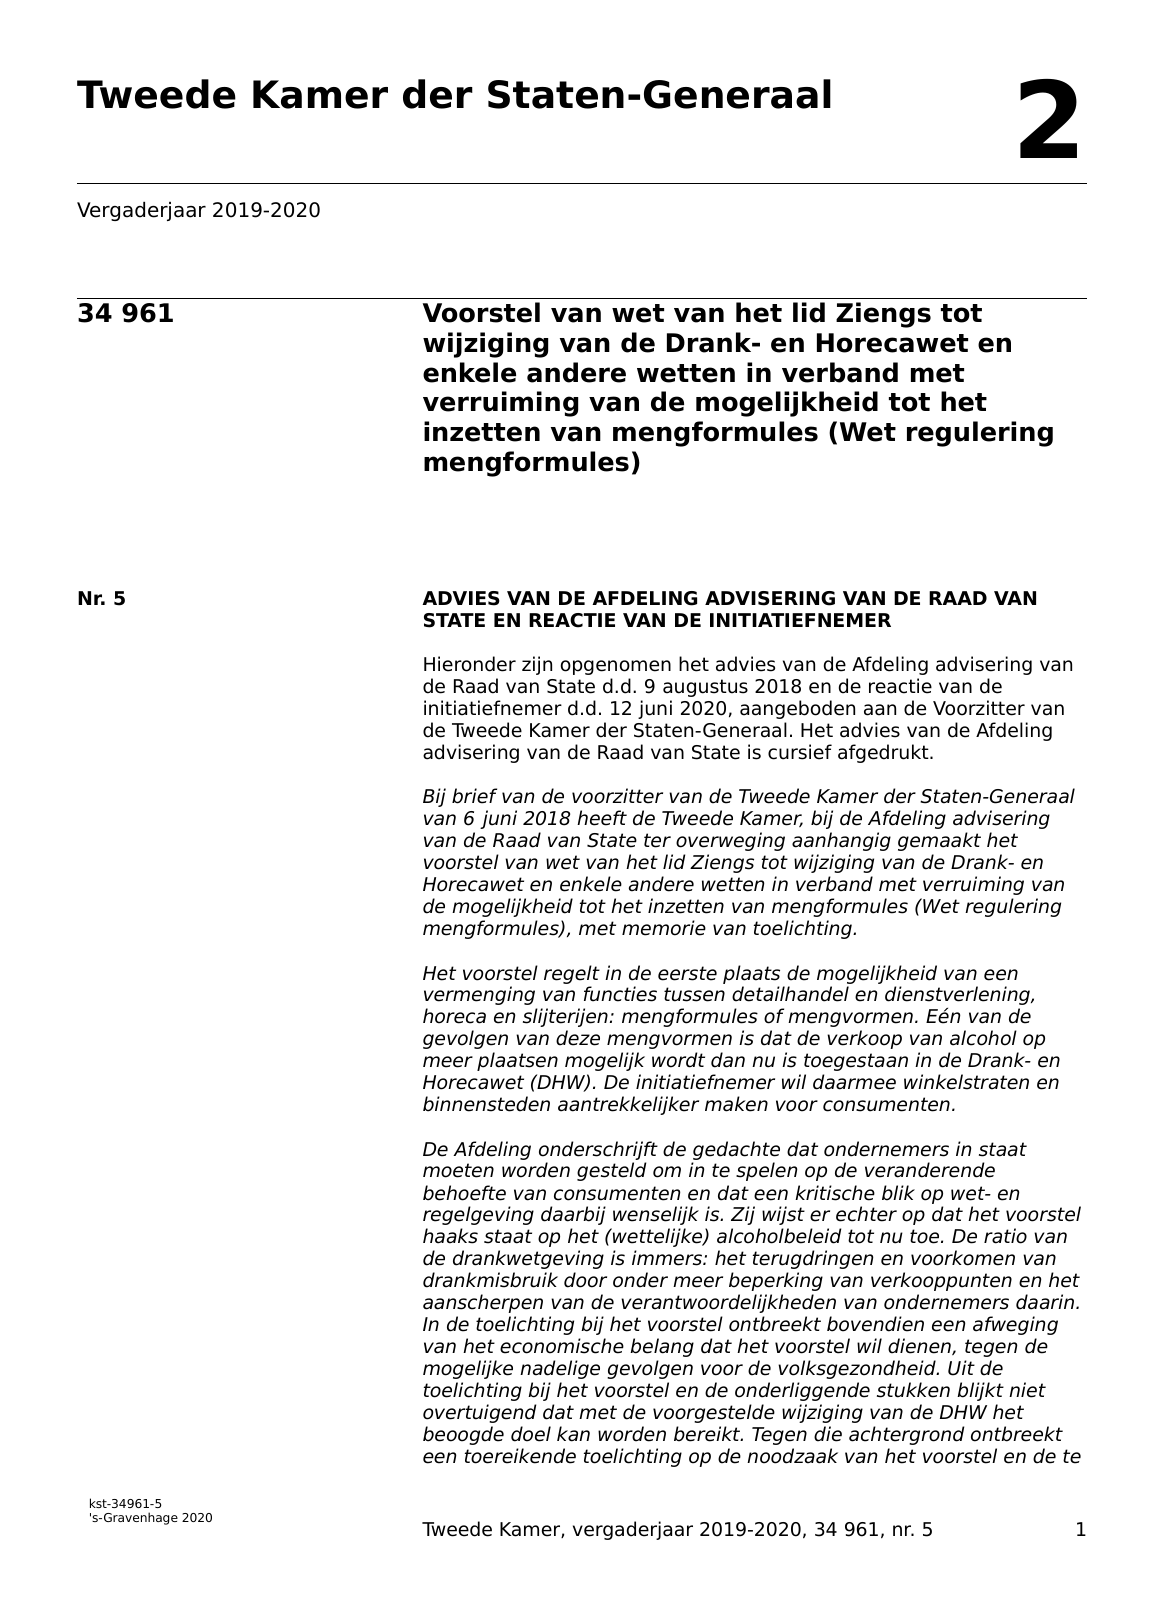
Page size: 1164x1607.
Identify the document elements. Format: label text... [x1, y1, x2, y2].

text Bij brief van de voorzitter van de Tweede Kamer der Staten-Generaal van 6 juni 2018 heeft de Tweede Kamer, bij de Afdeling advisering van de Raad van State ter overweging aanhangig gemaakt het voorstel van wet van het lid Ziengs tot wijziging van de Drank- en Horecawet en enkele andere wetten in verband met verruiming van de mogelijkheid tot het inzetten van mengformules (Wet regulering mengformules), met memorie van toelichting. [422, 786, 1087, 940]
table_cell Vergaderjaar 2019-2020 [77, 184, 1087, 298]
text Hieronder zijn opgenomen het advies van de Afdeling advisering van de Raad van State d.d. 9 augustus 2018 en de reactie van de initiatiefnemer d.d. 12 juni 2020, aangeboden aan de Voorzitter van de Tweede Kamer der Staten-Generaal. Het advies van de Afdeling advisering van de Raad van State is cursief afgedrukt. [422, 654, 1087, 764]
table_header Tweede Kamer der Staten-Generaal [77, 59, 886, 183]
subtitle 34 961 Voorstel van wet van het lid Ziengs tot wijziging van de Drank- en Horecawet en enkele andere wetten in verband met verruiming van de mogelijkheid tot het inzetten van mengformules (Wet regulering mengformules) [77, 299, 1087, 477]
subtitle Nr. 5 ADVIES VAN DE AFDELING ADVISERING VAN DE RAAD VAN STATE EN REACTIE VAN DE INITIATIEFNEMER [77, 588, 1087, 632]
table_header 2 [886, 59, 1087, 183]
text Het voorstel regelt in de eerste plaats de mogelijkheid van een vermenging van functies tussen detailhandel en dienstverlening, horeca en slijterijen: mengformules of mengvormen. Eén van de gevolgen van deze mengvormen is dat de verkoop van alcohol op meer plaatsen mogelijk wordt dan nu is toegestaan in de Drank- en Horecawet (DHW). De initiatiefnemer wil daarmee winkelstraten en binnensteden aantrekkelijker maken voor consumenten. [422, 962, 1087, 1116]
text 's-Gravenhage 2020 [88, 1511, 323, 1525]
text kst-34961-5 [88, 1497, 323, 1511]
text De Afdeling onderschrijft de gedachte dat ondernemers in staat moeten worden gesteld om in te spelen op de veranderende behoefte van consumenten en dat een kritische blik op wet- en regelgeving daarbij wenselijk is. Zij wijst er echter op dat het voorstel haaks staat op het (wettelijke) alcoholbeleid tot nu toe. De ratio van de drankwetgeving is immers: het terugdringen en voorkomen van drankmisbruik door onder meer beperking van verkooppunten en het aanscherpen van de verantwoordelijkheden van ondernemers daarin. In de toelichting bij het voorstel ontbreekt bovendien een afweging van het economische belang dat het voorstel wil dienen, tegen de mogelijke nadelige gevolgen voor de volksgezondheid. Uit de toelichting bij het voorstel en de onderliggende stukken blijkt niet overtuigend dat met de voorgestelde wijziging van de DHW het beoogde doel kan worden bereikt. Tegen die achtergrond ontbreekt een toereikende toelichting op de noodzaak van het voorstel en de te [422, 1138, 1087, 1468]
